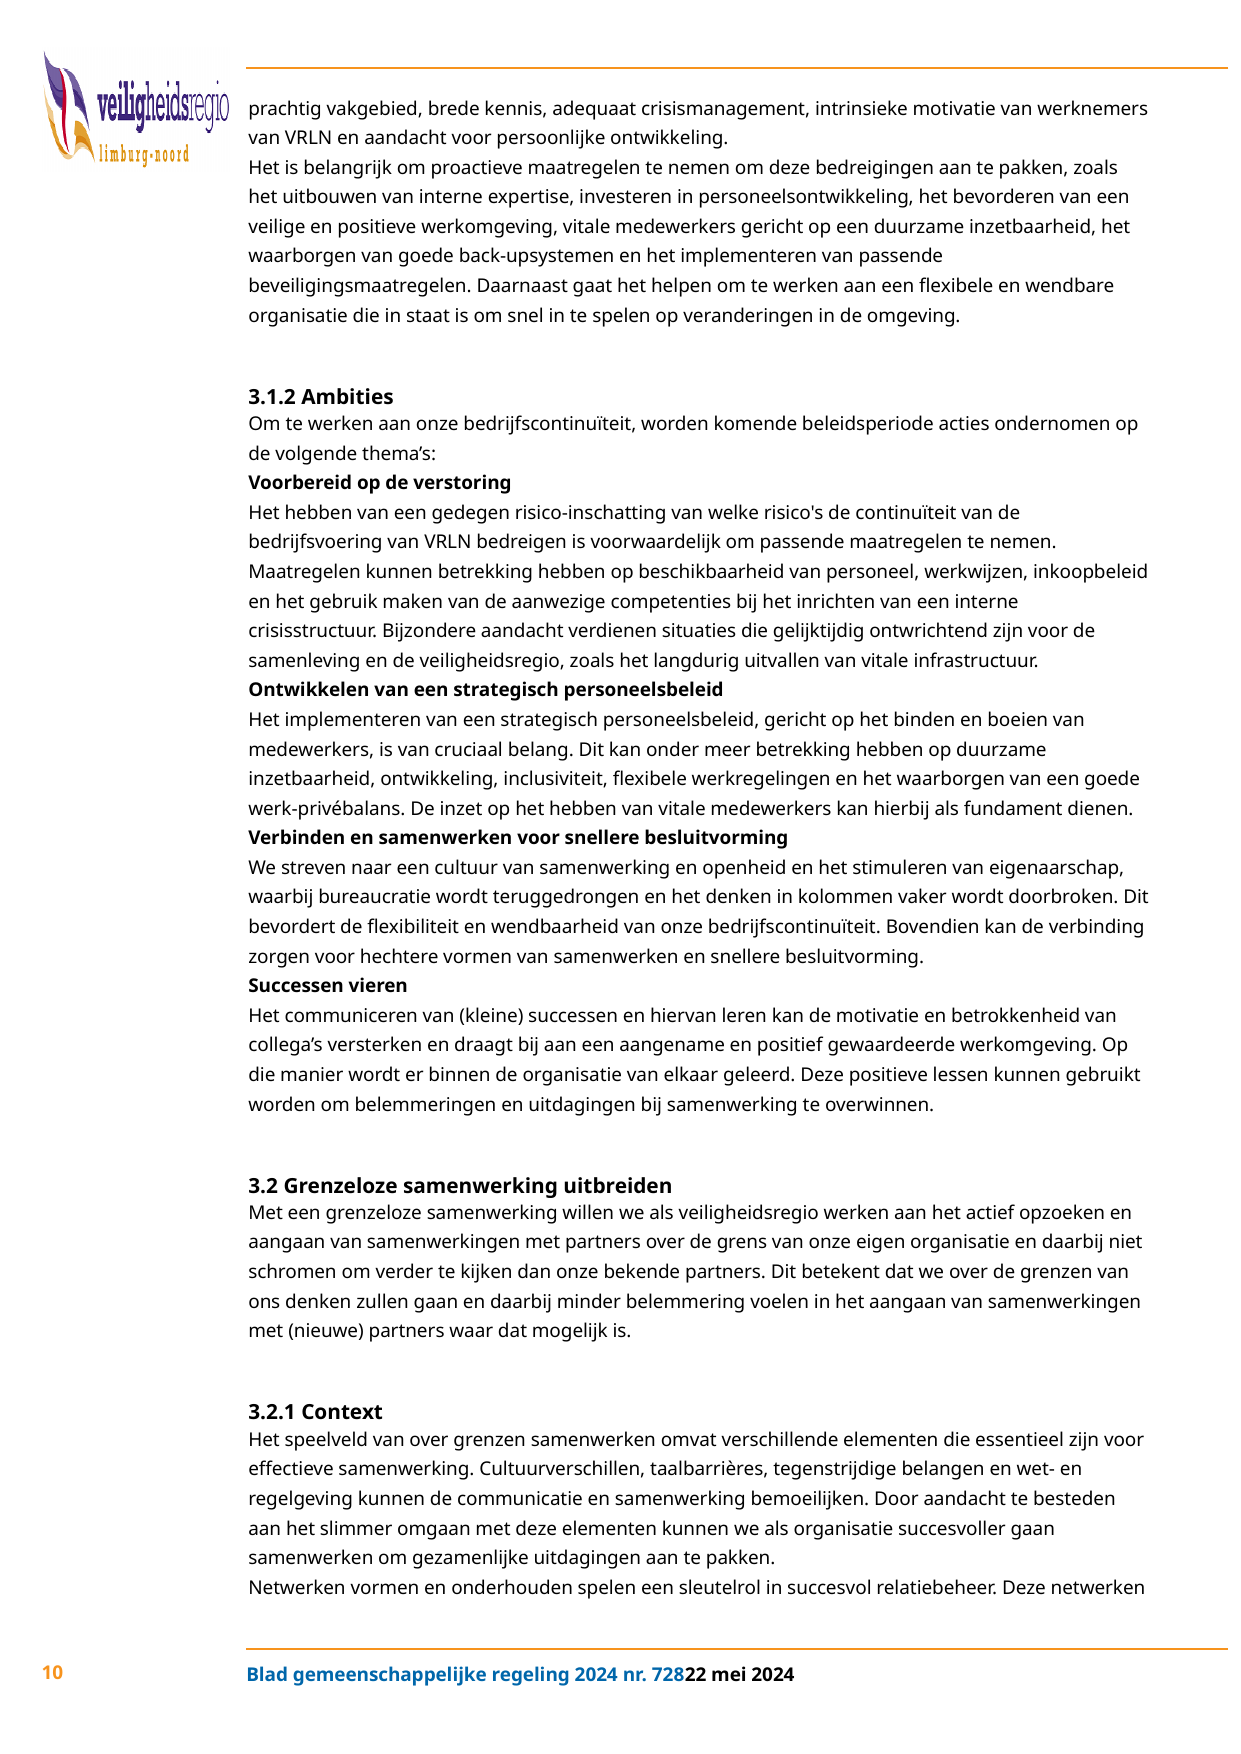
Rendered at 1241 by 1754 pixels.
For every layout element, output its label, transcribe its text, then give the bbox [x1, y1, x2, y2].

text Verbinden en samenwerken voor snellere besluitvorming [248, 824, 1152, 850]
text 3.1.2 Ambities [248, 382, 1152, 410]
text Voorbereid op de verstoring [248, 469, 1152, 495]
text Om te werken aan onze bedrijfscontinuïteit, worden komende beleidsperiode acties ondernomen op de volgende thema’s: [248, 410, 1152, 466]
text Met een grenzeloze samenwerking willen we als veiligheidsregio werken aan het actief opzoeken en aangaan van samenwerkingen met partners over de grens van onze eigen organisatie en daarbij niet schromen om verder te kijken dan onze bekende partners. Dit betekent dat we over de grenzen van ons denken zullen gaan en daarbij minder belemmering voelen in het aangaan van samenwerkingen met (nieuwe) partners waar dat mogelijk is. [248, 1199, 1152, 1343]
text Ontwikkelen van een strategisch personeelsbeleid [248, 677, 1152, 702]
text 3.2.1 Context [248, 1397, 1152, 1426]
text We streven naar een cultuur van samenwerking en openheid en het stimuleren van eigenaarschap, waarbij bureaucratie wordt teruggedrongen en het denken in kolommen vaker wordt doorbroken. Dit bevordert de flexibiliteit en wendbaarheid van onze bedrijfscontinuïteit. Bovendien kan de verbinding zorgen voor hechtere vormen van samenwerken en snellere besluitvorming. [248, 854, 1152, 968]
text 3.2 Grenzeloze samenwerking uitbreiden [248, 1171, 1152, 1199]
picture [41, 47, 231, 172]
text Het implementeren van een strategisch personeelsbeleid, gericht op het binden en boeien van medewerkers, is van cruciaal belang. Dit kan onder meer betrekking hebben op duurzame inzetbaarheid, ontwikkeling, inclusiviteit, flexibele werkregelingen en het waarborgen van een goede werk-privébalans. De inzet op het hebben van vitale medewerkers kan hierbij als fundament dienen. [248, 706, 1152, 821]
text Het hebben van een gedegen risico-inschatting van welke risico's de continuïteit van de bedrijfsvoering van VRLN bedreigen is voorwaardelijk om passende maatregelen te nemen. Maatregelen kunnen betrekking hebben op beschikbaarheid van personeel, werkwijzen, inkoopbeleid en het gebruik maken van de aanwezige competenties bij het inrichten van een interne crisisstructuur. Bijzondere aandacht verdienen situaties die gelijktijdig ontwrichtend zijn voor de samenleving en de veiligheidsregio, zoals het langdurig uitvallen van vitale infrastructuur. [248, 499, 1152, 673]
text Het communiceren van (kleine) successen en hiervan leren kan de motivatie en betrokkenheid van collega’s versterken en draagt bij aan een aangename en positief gewaardeerde werkomgeving. Op die manier wordt er binnen de organisatie van elkaar geleerd. Deze positieve lessen kunnen gebruikt worden om belemmeringen en uitdagingen bij samenwerking te overwinnen. [248, 1002, 1152, 1116]
text Netwerken vormen en onderhouden spelen een sleutelrol in succesvol relatiebeheer. Deze netwerken [248, 1574, 1152, 1599]
text prachtig vakgebied, brede kennis, adequaat crisismanagement, intrinsieke motivatie van werknemers van VRLN en aandacht voor persoonlijke ontwikkeling. [248, 95, 1152, 150]
text Het is belangrijk om proactieve maatregelen te nemen om deze bedreigingen aan te pakken, zoals het uitbouwen van interne expertise, investeren in personeelsontwikkeling, het bevorderen van een veilige en positieve werkomgeving, vitale medewerkers gericht op een duurzame inzetbaarheid, het waarborgen van goede back-upsystemen en het implementeren van passende beveiligingsmaatregelen. Daarnaast gaat het helpen om te werken aan een flexibele en wendbare organisatie die in staat is om snel in te spelen op veranderingen in de omgeving. [248, 154, 1152, 328]
text Successen vieren [248, 972, 1152, 998]
text Het speelveld van over grenzen samenwerken omvat verschillende elementen die essentieel zijn voor effectieve samenwerking. Cultuurverschillen, taalbarrières, tegenstrijdige belangen en wet- en regelgeving kunnen de communicatie en samenwerking bemoeilijken. Door aandacht te besteden aan het slimmer omgaan met deze elementen kunnen we als organisatie succesvoller gaan samenwerken om gezamenlijke uitdagingen aan te pakken. [248, 1426, 1152, 1570]
